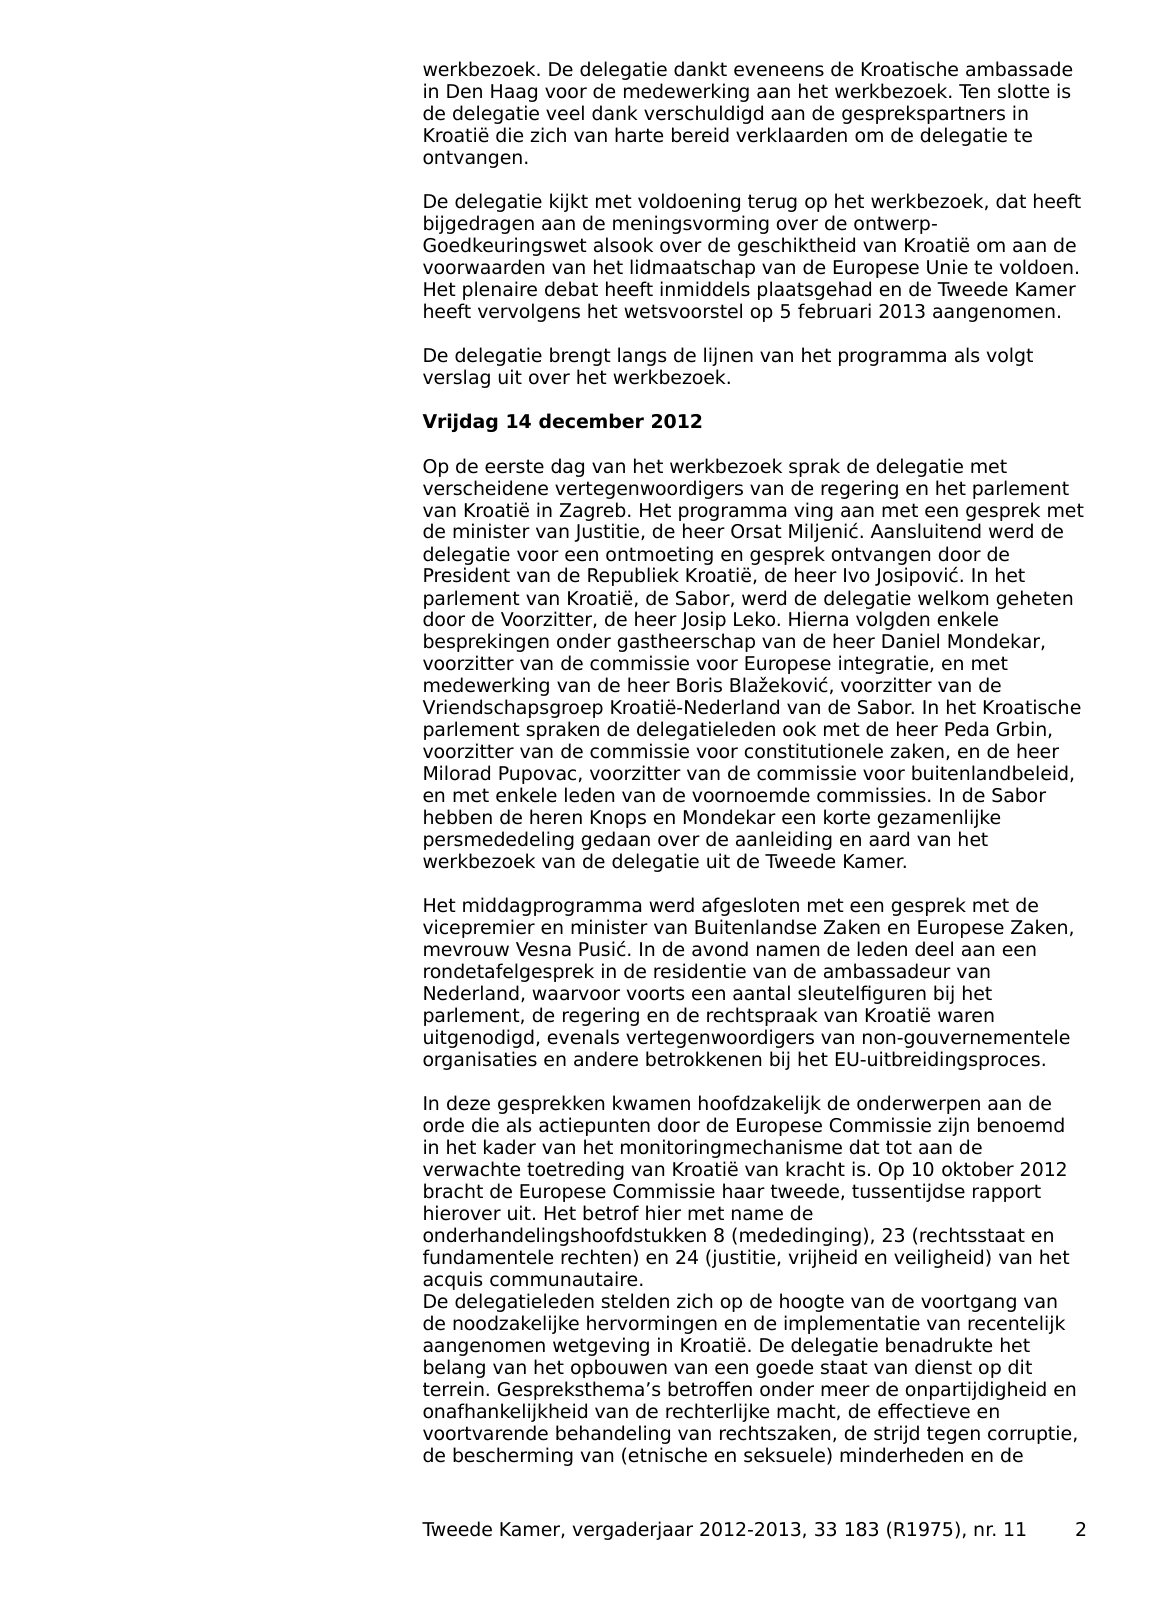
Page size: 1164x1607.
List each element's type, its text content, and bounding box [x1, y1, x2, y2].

text De delegatie brengt langs de lijnen van het programma als volgt verslag uit over het werkbezoek. [422, 345, 1087, 389]
text Op de eerste dag van het werkbezoek sprak de delegatie met verscheidene vertegenwoordigers van de regering en het parlement van Kroatië in Zagreb. Het programma ving aan met een gesprek met de minister van Justitie, de heer Orsat Miljenić. Aansluitend werd de delegatie voor een ontmoeting en gesprek ontvangen door de President van de Republiek Kroatië, de heer Ivo Josipović. In het parlement van Kroatië, de Sabor, werd de delegatie welkom geheten door de Voorzitter, de heer Josip Leko. Hierna volgden enkele besprekingen onder gastheerschap van de heer Daniel Mondekar, voorzitter van de commissie voor Europese integratie, en met medewerking van de heer Boris Blažeković, voorzitter van de Vriendschapsgroep Kroatië-Nederland van de Sabor. In het Kroatische parlement spraken de delegatieleden ook met de heer Peda Grbin, voorzitter van de commissie voor constitutionele zaken, en de heer Milorad Pupovac, voorzitter van de commissie voor buitenlandbeleid, en met enkele leden van de voornoemde commissies. In de Sabor hebben de heren Knops en Mondekar een korte gezamenlijke persmededeling gedaan over de aanleiding en aard van het werkbezoek van de delegatie uit de Tweede Kamer. [422, 456, 1087, 873]
subtitle Vrijdag 14 december 2012 [422, 411, 1087, 433]
text De delegatie kijkt met voldoening terug op het werkbezoek, dat heeft bijgedragen aan de meningsvorming over de ontwerp-Goedkeuringswet alsook over de geschiktheid van Kroatië om aan de voorwaarden van het lidmaatschap van de Europese Unie te voldoen. Het plenaire debat heeft inmiddels plaatsgehad en de Tweede Kamer heeft vervolgens het wetsvoorstel op 5 februari 2013 aangenomen. [422, 191, 1087, 323]
text De delegatieleden stelden zich op de hoogte van de voortgang van de noodzakelijke hervormingen en de implementatie van recentelijk aangenomen wetgeving in Kroatië. De delegatie benadrukte het belang van het opbouwen van een goede staat van dienst op dit terrein. Gespreksthema’s betroffen onder meer de onpartijdigheid en onafhankelijkheid van de rechterlijke macht, de effectieve en voortvarende behandeling van rechtszaken, de strijd tegen corruptie, de bescherming van (etnische en seksuele) minderheden en de [422, 1291, 1087, 1467]
text Het middagprogramma werd afgesloten met een gesprek met de vicepremier en minister van Buitenlandse Zaken en Europese Zaken, mevrouw Vesna Pusić. In de avond namen de leden deel aan een rondetafelgesprek in de residentie van de ambassadeur van Nederland, waarvoor voorts een aantal sleutelfiguren bij het parlement, de regering en de rechtspraak van Kroatië waren uitgenodigd, evenals vertegenwoordigers van non-gouvernementele organisaties en andere betrokkenen bij het EU-uitbreidingsproces. [422, 895, 1087, 1071]
text werkbezoek. De delegatie dankt eveneens de Kroatische ambassade in Den Haag voor de medewerking aan het werkbezoek. Ten slotte is de delegatie veel dank verschuldigd aan de gesprekspartners in Kroatië die zich van harte bereid verklaarden om de delegatie te ontvangen. [422, 59, 1087, 169]
text In deze gesprekken kwamen hoofdzakelijk de onderwerpen aan de orde die als actiepunten door de Europese Commissie zijn benoemd in het kader van het monitoringmechanisme dat tot aan de verwachte toetreding van Kroatië van kracht is. Op 10 oktober 2012 bracht de Europese Commissie haar tweede, tussentijdse rapport hierover uit. Het betrof hier met name de onderhandelingshoofdstukken 8 (mededinging), 23 (rechtsstaat en fundamentele rechten) en 24 (justitie, vrijheid en veiligheid) van het acquis communautaire. [422, 1093, 1087, 1291]
